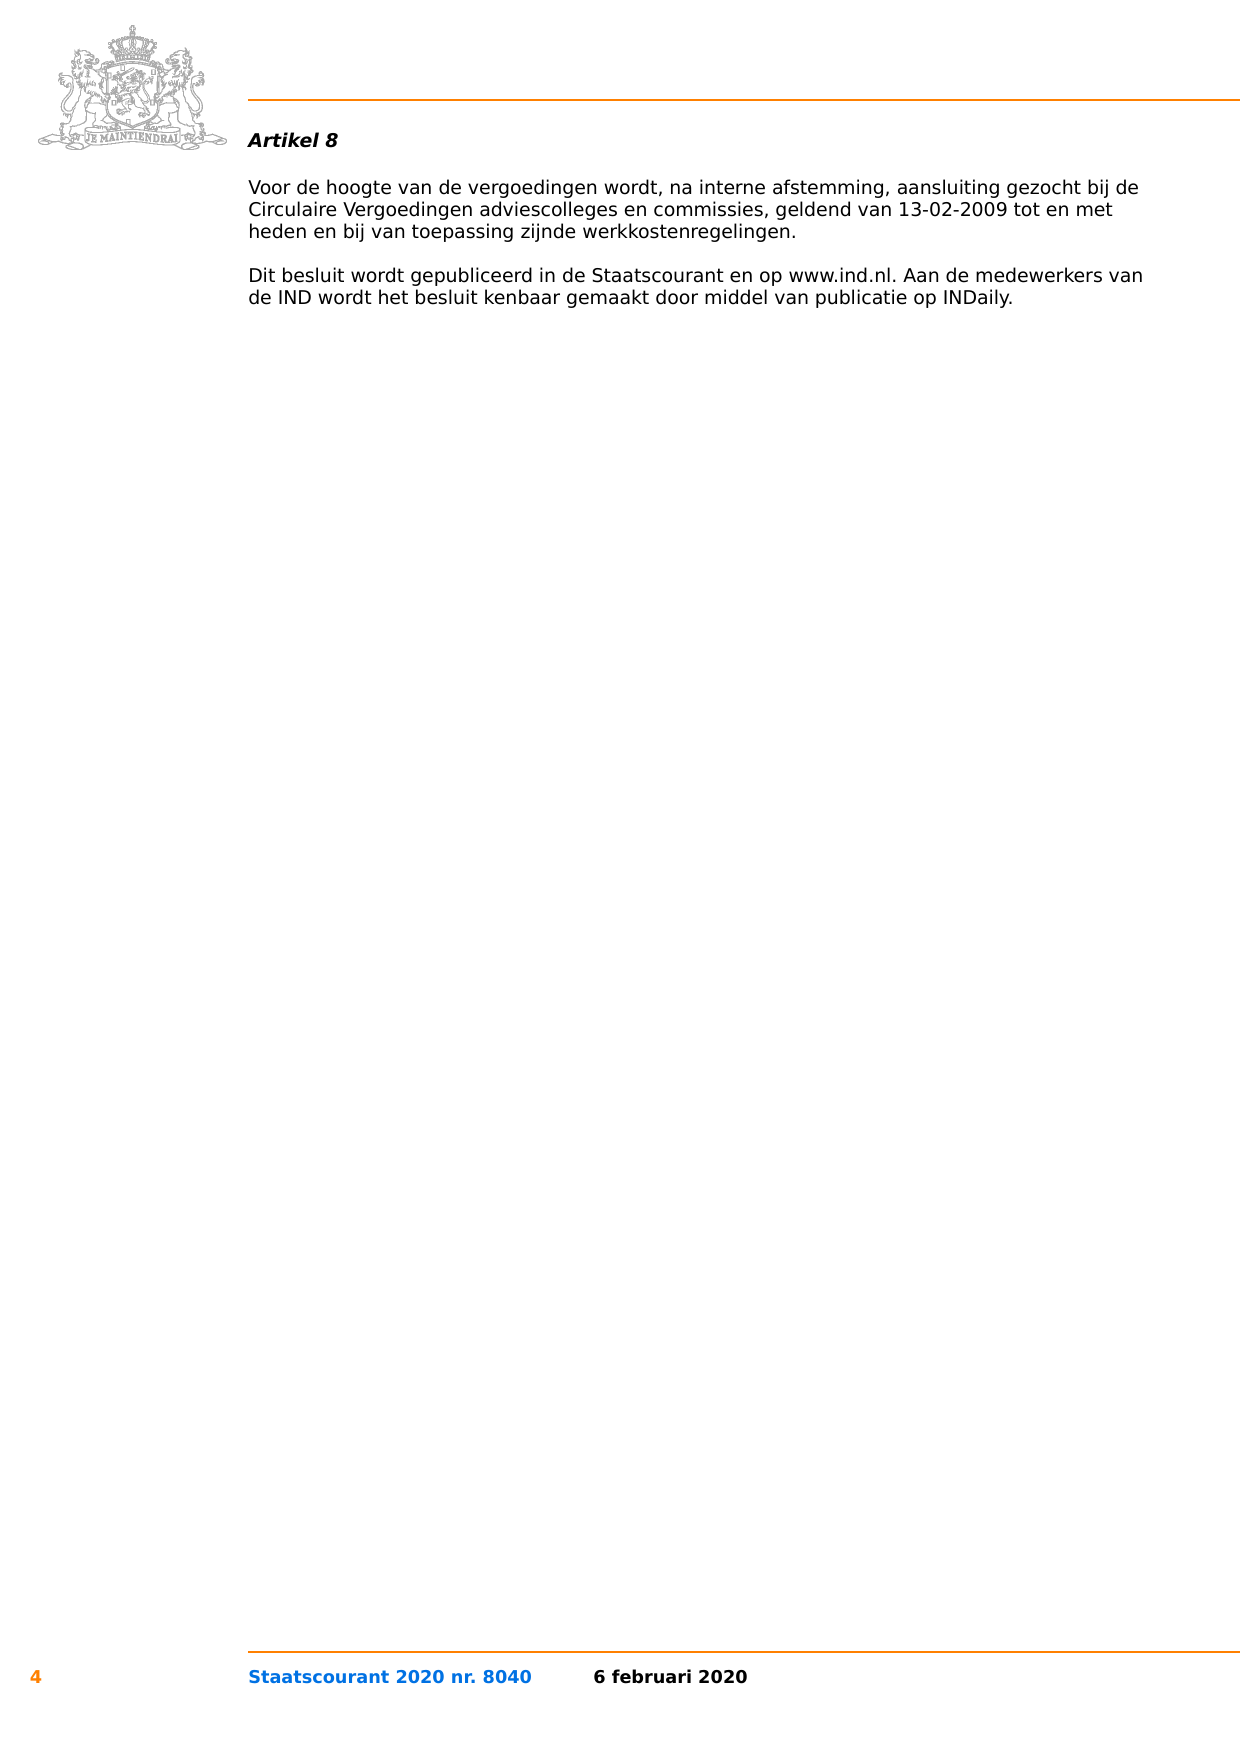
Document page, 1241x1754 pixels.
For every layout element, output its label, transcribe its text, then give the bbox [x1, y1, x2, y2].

text Dit besluit wordt gepubliceerd in de Staatscourant en op www.ind.nl. Aan de medewerkers van de IND wordt het besluit kenbaar gemaakt door middel van publicatie op INDaily. [248, 265, 1163, 309]
subtitle Artikel 8 [248, 130, 1163, 152]
picture [38, 25, 227, 150]
text Voor de hoogte van de vergoedingen wordt, na interne afstemming, aansluiting gezocht bij de Circulaire Vergoedingen adviescolleges en commissies, geldend van 13-02-2009 tot en met heden en bij van toepassing zijnde werkkostenregelingen. [248, 177, 1163, 243]
